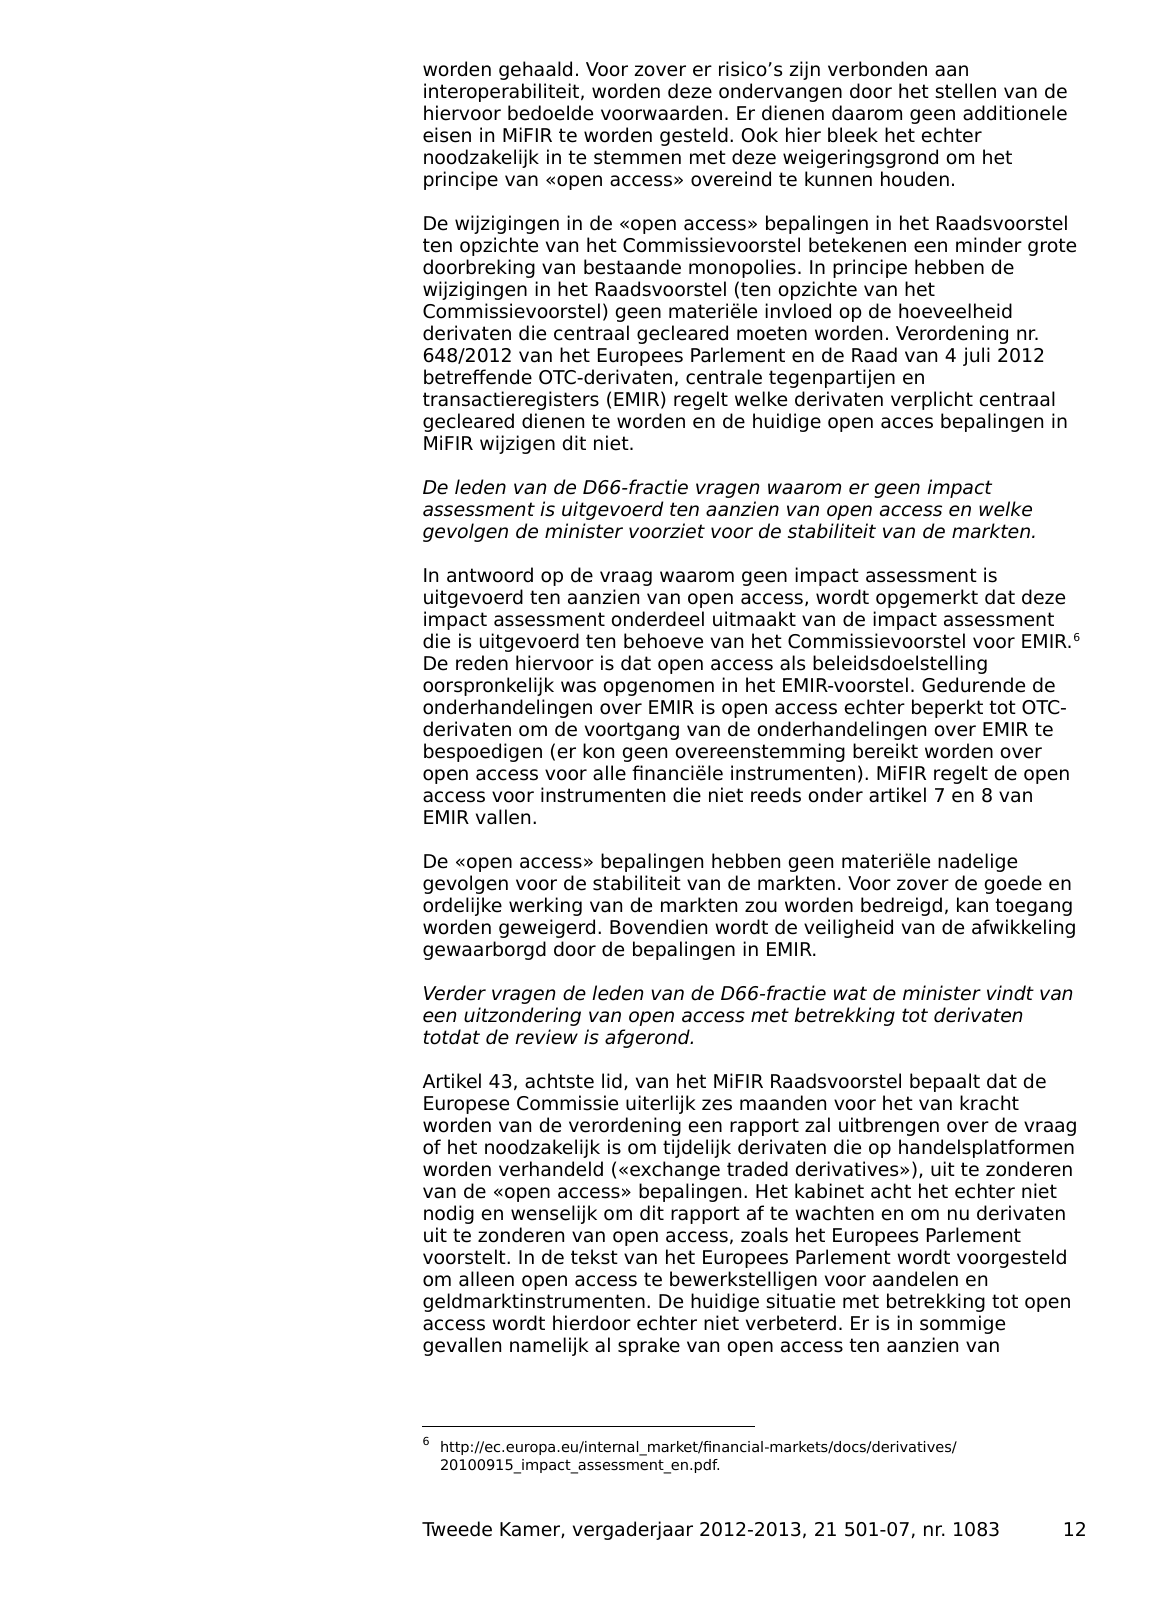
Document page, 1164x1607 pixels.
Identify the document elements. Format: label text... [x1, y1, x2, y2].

text De «open access» bepalingen hebben geen materiële nadelige gevolgen voor de stabiliteit van de markten. Voor zover de goede en ordelijke werking van de markten zou worden bedreigd, kan toegang worden geweigerd. Bovendien wordt de veiligheid van de afwikkeling gewaarborgd door de bepalingen in EMIR. [422, 851, 1087, 961]
text http://ec.europa.eu/internal_market/financial-markets/docs/derivatives/20100915_impact_assessment_en.pdf. [422, 1435, 1087, 1474]
text De leden van de D66-fractie vragen waarom er geen impact assessment is uitgevoerd ten aanzien van open access en welke gevolgen de minister voorziet voor de stabiliteit van de markten. [422, 477, 1087, 543]
text In antwoord op de vraag waarom geen impact assessment is uitgevoerd ten aanzien van open access, wordt opgemerkt dat deze impact assessment onderdeel uitmaakt van de impact assessment die is uitgevoerd ten behoeve van het Commissievoorstel voor EMIR. De reden hiervoor is dat open access als beleidsdoelstelling oorspronkelijk was opgenomen in het EMIR-voorstel. Gedurende de onderhandelingen over EMIR is open access echter beperkt tot OTC-derivaten om de voortgang van de onderhandelingen over EMIR te bespoedigen (er kon geen overeenstemming bereikt worden over open access voor alle financiële instrumenten). MiFIR regelt de open access voor instrumenten die niet reeds onder artikel 7 en 8 van EMIR vallen. [422, 565, 1087, 829]
text De wijzigingen in de «open access» bepalingen in het Raadsvoorstel ten opzichte van het Commissievoorstel betekenen een minder grote doorbreking van bestaande monopolies. In principe hebben de wijzigingen in het Raadsvoorstel (ten opzichte van het Commissievoorstel) geen materiële invloed op de hoeveelheid derivaten die centraal gecleared moeten worden. Verordening nr. 648/2012 van het Europees Parlement en de Raad van 4 juli 2012 betreffende OTC-derivaten, centrale tegenpartijen en transactieregisters (EMIR) regelt welke derivaten verplicht centraal gecleared dienen te worden en de huidige open acces bepalingen in MiFIR wijzigen dit niet. [422, 213, 1087, 455]
text Verder vragen de leden van de D66-fractie wat de minister vindt van een uitzondering van open access met betrekking tot derivaten totdat de review is afgerond. [422, 983, 1087, 1049]
text worden gehaald. Voor zover er risico’s zijn verbonden aan interoperabiliteit, worden deze ondervangen door het stellen van de hiervoor bedoelde voorwaarden. Er dienen daarom geen additionele eisen in MiFIR te worden gesteld. Ook hier bleek het echter noodzakelijk in te stemmen met deze weigeringsgrond om het principe van «open access» overeind te kunnen houden. [422, 59, 1087, 191]
text Artikel 43, achtste lid, van het MiFIR Raadsvoorstel bepaalt dat de Europese Commissie uiterlijk zes maanden voor het van kracht worden van de verordening een rapport zal uitbrengen over de vraag of het noodzakelijk is om tijdelijk derivaten die op handelsplatformen worden verhandeld («exchange traded derivatives»), uit te zonderen van de «open access» bepalingen. Het kabinet acht het echter niet nodig en wenselijk om dit rapport af te wachten en om nu derivaten uit te zonderen van open access, zoals het Europees Parlement voorstelt. In de tekst van het Europees Parlement wordt voorgesteld om alleen open access te bewerkstelligen voor aandelen en geldmarktinstrumenten. De huidige situatie met betrekking tot open access wordt hierdoor echter niet verbeterd. Er is in sommige gevallen namelijk al sprake van open access ten aanzien van [422, 1071, 1087, 1357]
